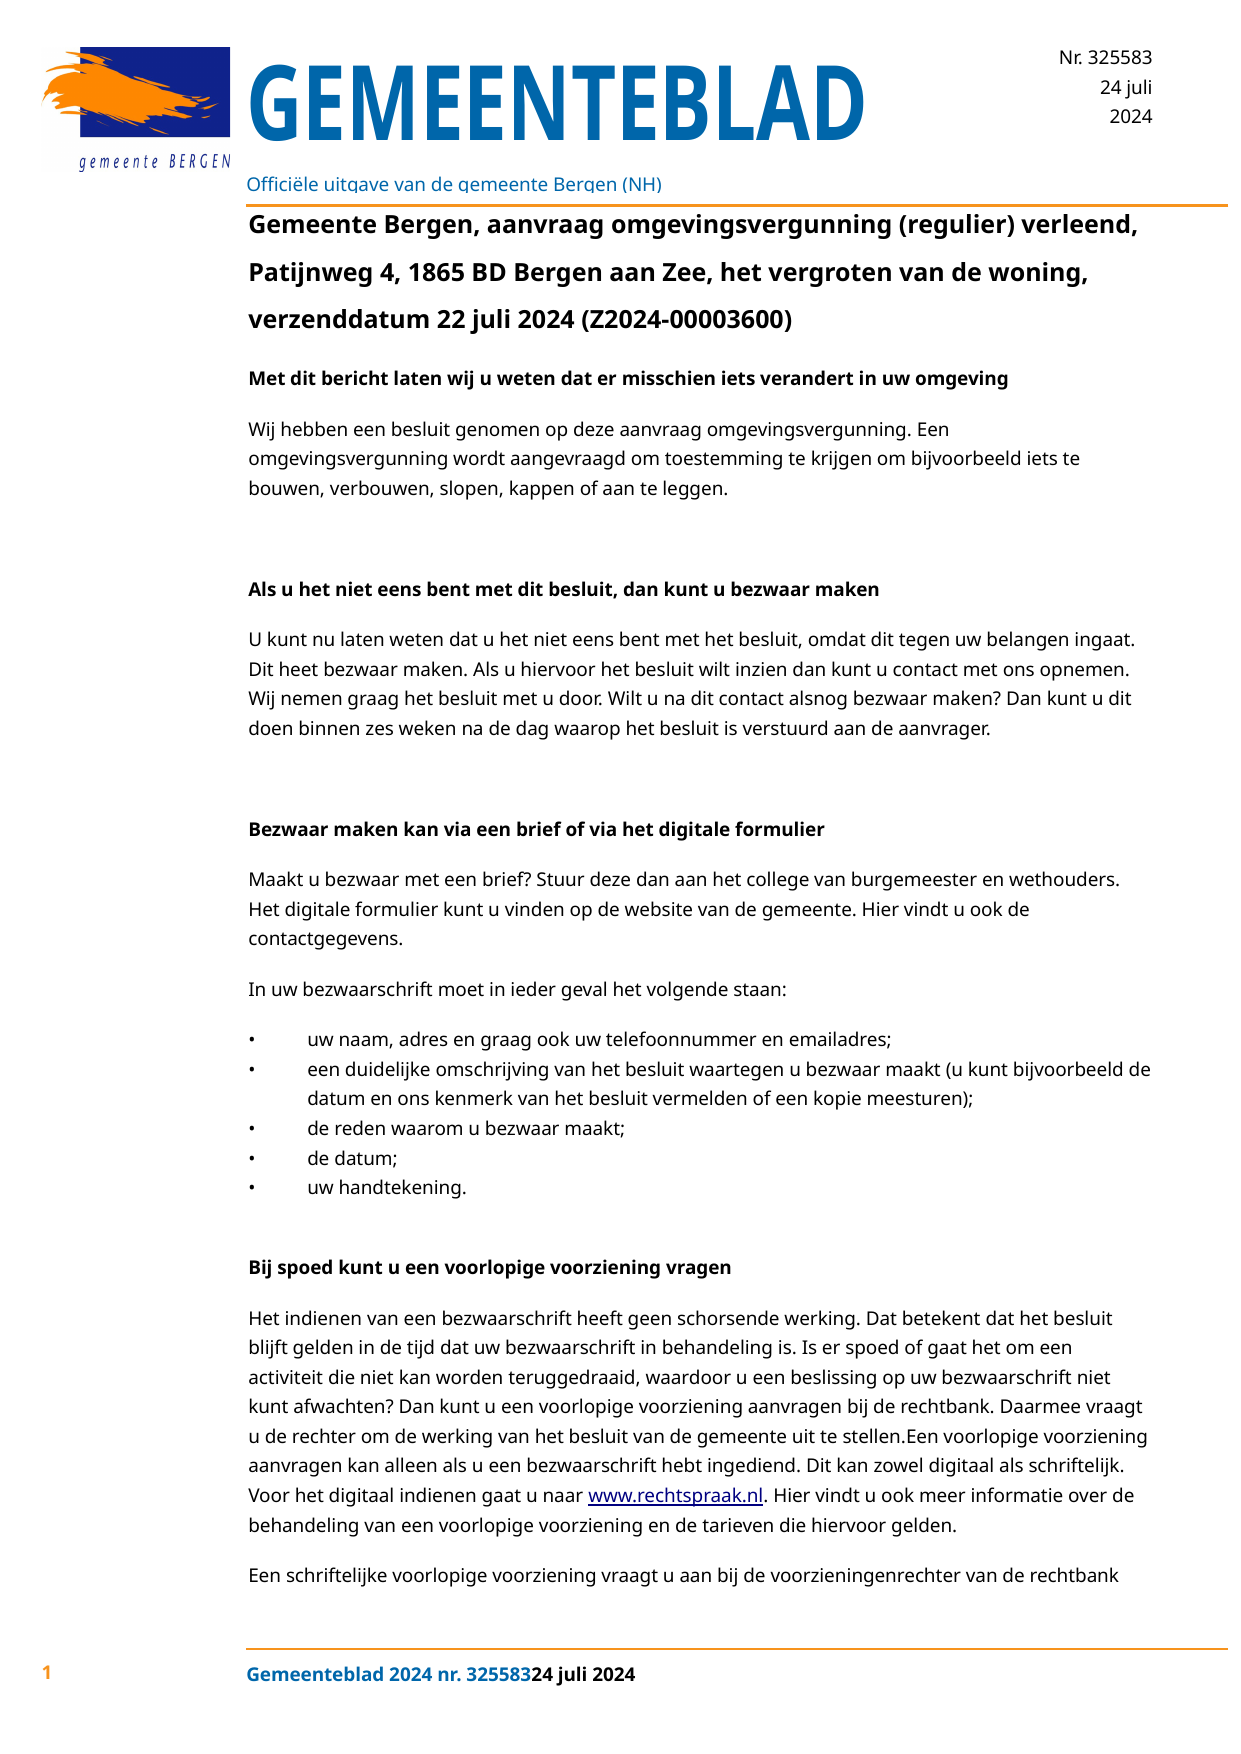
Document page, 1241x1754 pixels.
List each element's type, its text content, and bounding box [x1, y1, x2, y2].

text Bij spoed kunt u een voorlopige voorziening vragen [248, 1254, 1152, 1280]
text Een schriftelijke voorlopige voorziening vraagt u aan bij de voorzieningenrechter van de rechtbank [248, 1562, 1152, 1588]
text In uw bezwaarschrift moet in ieder geval het volgende staan: [248, 976, 1152, 1002]
text Gemeente Bergen, aanvraag omgevingsvergunning (regulier) verleend, Patijnweg 4, 1865 BD Bergen aan Zee, het vergroten van de woning, verzenddatum 22 juli 2024 (Z2024-00003600) [248, 207, 1152, 336]
list de datum; [248, 1145, 1152, 1170]
list de reden waarom u bezwaar maakt; [248, 1115, 1152, 1141]
list uw handtekening. [248, 1174, 1152, 1200]
list uw naam, adres en graag ook uw telefoonnummer en emailadres; [248, 1026, 1152, 1052]
picture [41, 47, 231, 172]
list een duidelijke omschrijving van het besluit waartegen u bezwaar maakt (u kunt bijvoorbeeld de datum en ons kenmerk van het besluit vermelden of een kopie meesturen); [248, 1056, 1152, 1111]
text Wij hebben een besluit genomen op deze aanvraag omgevingsvergunning. Een omgevingsvergunning wordt aangevraagd om toestemming te krijgen om bijvoorbeeld iets te bouwen, verbouwen, slopen, kappen of aan te leggen. [248, 416, 1152, 501]
text Maakt u bezwaar met een brief? Stuur deze dan aan het college van burgemeester en wethouders. Het digitale formulier kunt u vinden op de website van de gemeente. Hier vindt u ook de contactgegevens. [248, 866, 1152, 951]
text Als u het niet eens bent met dit besluit, dan kunt u bezwaar maken [248, 576, 1152, 602]
text Met dit bericht laten wij u weten dat er misschien iets verandert in uw omgeving [248, 366, 1152, 391]
text U kunt nu laten weten dat u het niet eens bent met het besluit, omdat dit tegen uw belangen ingaat. Dit heet bezwaar maken. Als u hiervoor het besluit wilt inzien dan kunt u contact met ons opnemen. Wij nemen graag het besluit met u door. Wilt u na dit contact alsnog bezwaar maken? Dan kunt u dit doen binnen zes weken na de dag waarop het besluit is verstuurd aan de aanvrager. [248, 626, 1152, 741]
text Het indienen van een bezwaarschrift heeft geen schorsende werking. Dat betekent dat het besluit blijft gelden in de tijd dat uw bezwaarschrift in behandeling is. Is er spoed of gaat het om een activiteit die niet kan worden teruggedraaid, waardoor u een beslissing op uw bezwaarschrift niet kunt afwachten? Dan kunt u een voorlopige voorziening aanvragen bij de rechtbank. Daarmee vraagt u de rechter om de werking van het besluit van de gemeente uit te stellen.Een voorlopige voorziening aanvragen kan alleen als u een bezwaarschrift hebt ingediend. Dit kan zowel digitaal als schriftelijk. Voor het digitaal indienen gaat u naar www.rechtspraak.nl. Hier vindt u ook meer informatie over de behandeling van een voorlopige voorziening en de tarieven die hiervoor gelden. [248, 1305, 1152, 1537]
text Bezwaar maken kan via een brief of via het digitale formulier [248, 816, 1152, 842]
